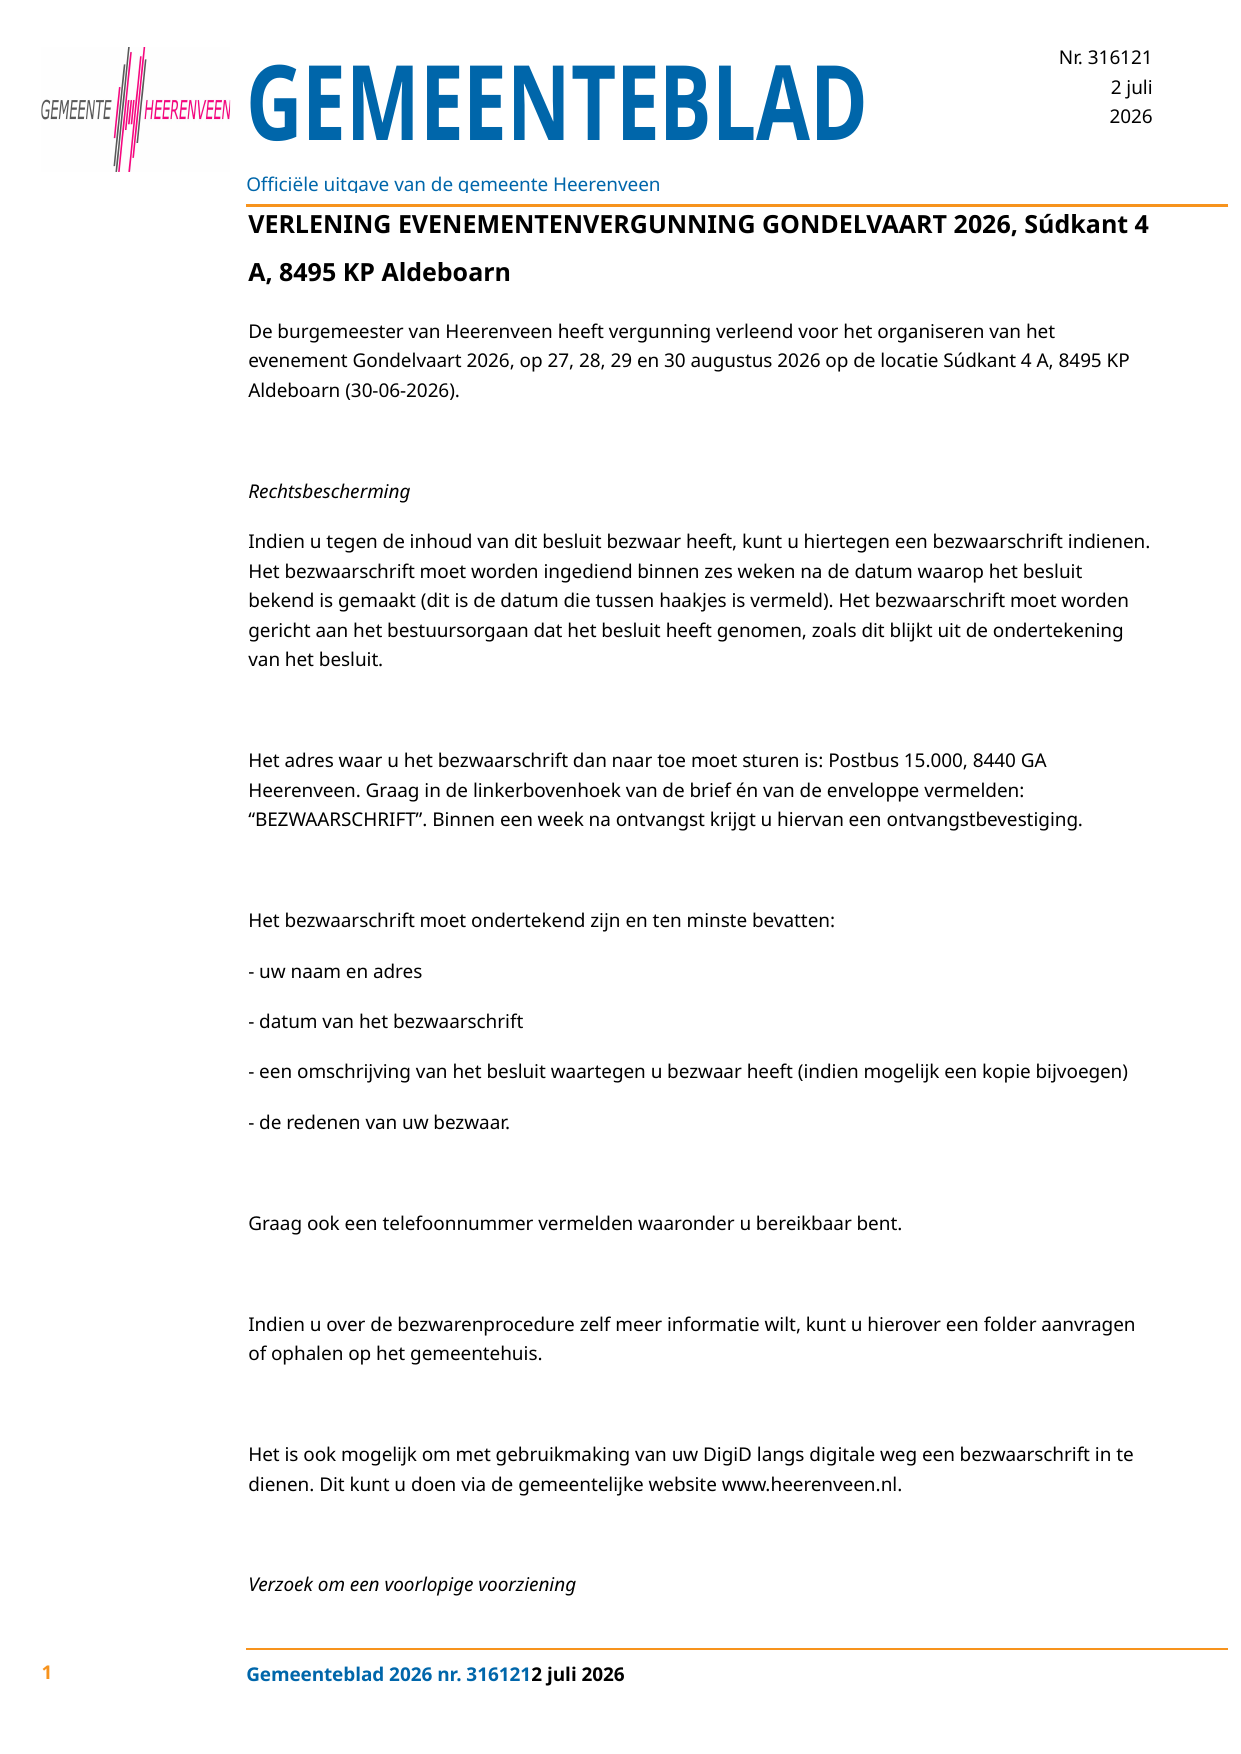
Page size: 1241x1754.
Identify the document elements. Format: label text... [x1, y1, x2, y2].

text Verzoek om een voorlopige voorziening [248, 1572, 1152, 1597]
text Het bezwaarschrift moet ondertekend zijn en ten minste bevatten: [248, 907, 1152, 933]
text - datum van het bezwaarschrift [248, 1008, 1152, 1034]
text Rechtsbescherming [248, 478, 1152, 504]
text De burgemeester van Heerenveen heeft vergunning verleend voor het organiseren van het evenement Gondelvaart 2026, op 27, 28, 29 en 30 augustus 2026 op de locatie Súdkant 4 A, 8495 KP Aldeboarn (30-06-2026). [248, 318, 1152, 403]
text Graag ook een telefoonnummer vermelden waaronder u bereikbaar bent. [248, 1210, 1152, 1236]
text - de redenen van uw bezwaar. [248, 1109, 1152, 1135]
text - uw naam en adres [248, 958, 1152, 984]
text Het adres waar u het bezwaarschrift dan naar toe moet sturen is: Postbus 15.000, 8440 GA Heerenveen. Graag in de linkerbovenhoek van de brief én van de enveloppe vermelden: “BEZWAARSCHRIFT”. Binnen een week na ontvangst krijgt u hiervan een ontvangstbevestiging. [248, 747, 1152, 832]
picture [41, 47, 231, 172]
text Indien u over de bezwarenprocedure zelf meer informatie wilt, kunt u hierover een folder aanvragen of ophalen op het gemeentehuis. [248, 1311, 1152, 1366]
text VERLENING EVENEMENTENVERGUNNING GONDELVAART 2026, Súdkant 4 A, 8495 KP Aldeboarn [248, 207, 1152, 288]
text Het is ook mogelijk om met gebruikmaking van uw DigiD langs digitale weg een bezwaarschrift in te dienen. Dit kunt u doen via de gemeentelijke website www.heerenveen.nl. [248, 1441, 1152, 1497]
text Indien u tegen de inhoud van dit besluit bezwaar heeft, kunt u hiertegen een bezwaarschrift indienen. Het bezwaarschrift moet worden ingediend binnen zes weken na de datum waarop het besluit bekend is gemaakt (dit is de datum die tussen haakjes is vermeld). Het bezwaarschrift moet worden gericht aan het bestuursorgaan dat het besluit heeft genomen, zoals dit blijkt uit de ondertekening van het besluit. [248, 528, 1152, 672]
text - een omschrijving van het besluit waartegen u bezwaar heeft (indien mogelijk een kopie bijvoegen) [248, 1059, 1152, 1084]
